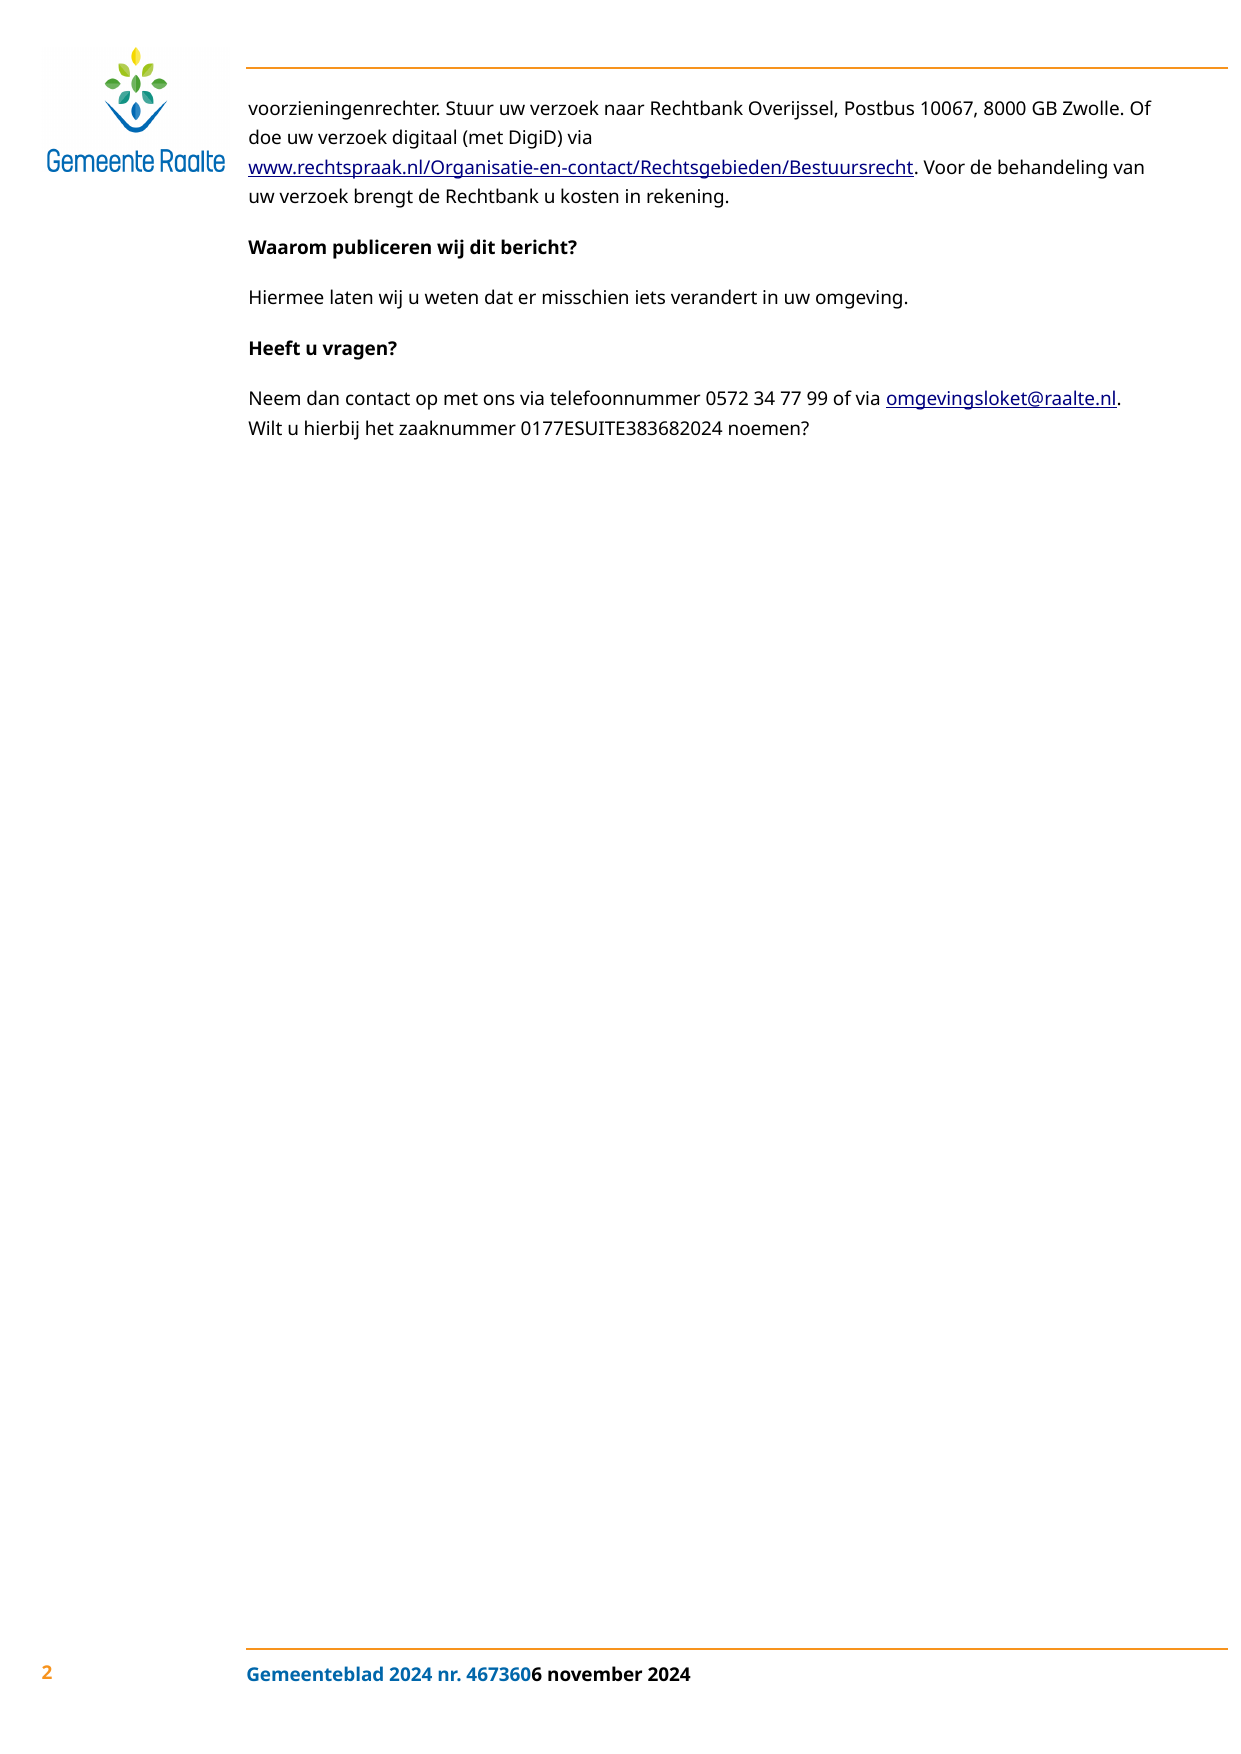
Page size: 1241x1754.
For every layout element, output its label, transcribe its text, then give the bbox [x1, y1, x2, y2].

text Heeft u vragen? [248, 335, 1152, 361]
text Waarom publiceren wij dit bericht? [248, 234, 1152, 260]
text Hiermee laten wij u weten dat er misschien iets verandert in uw omgeving. [248, 284, 1152, 310]
picture [41, 47, 231, 172]
text voorzieningenrechter. Stuur uw verzoek naar Rechtbank Overijssel, Postbus 10067, 8000 GB Zwolle. Of doe uw verzoek digitaal (met DigiD) via www.rechtspraak.nl/Organisatie-en-contact/Rechtsgebieden/Bestuursrecht. Voor de behandeling van uw verzoek brengt de Rechtbank u kosten in rekening. [248, 95, 1152, 209]
text Neem dan contact op met ons via telefoonnummer 0572 34 77 99 of via omgevingsloket@raalte.nl. Wilt u hierbij het zaaknummer 0177ESUITE383682024 noemen? [248, 385, 1152, 441]
